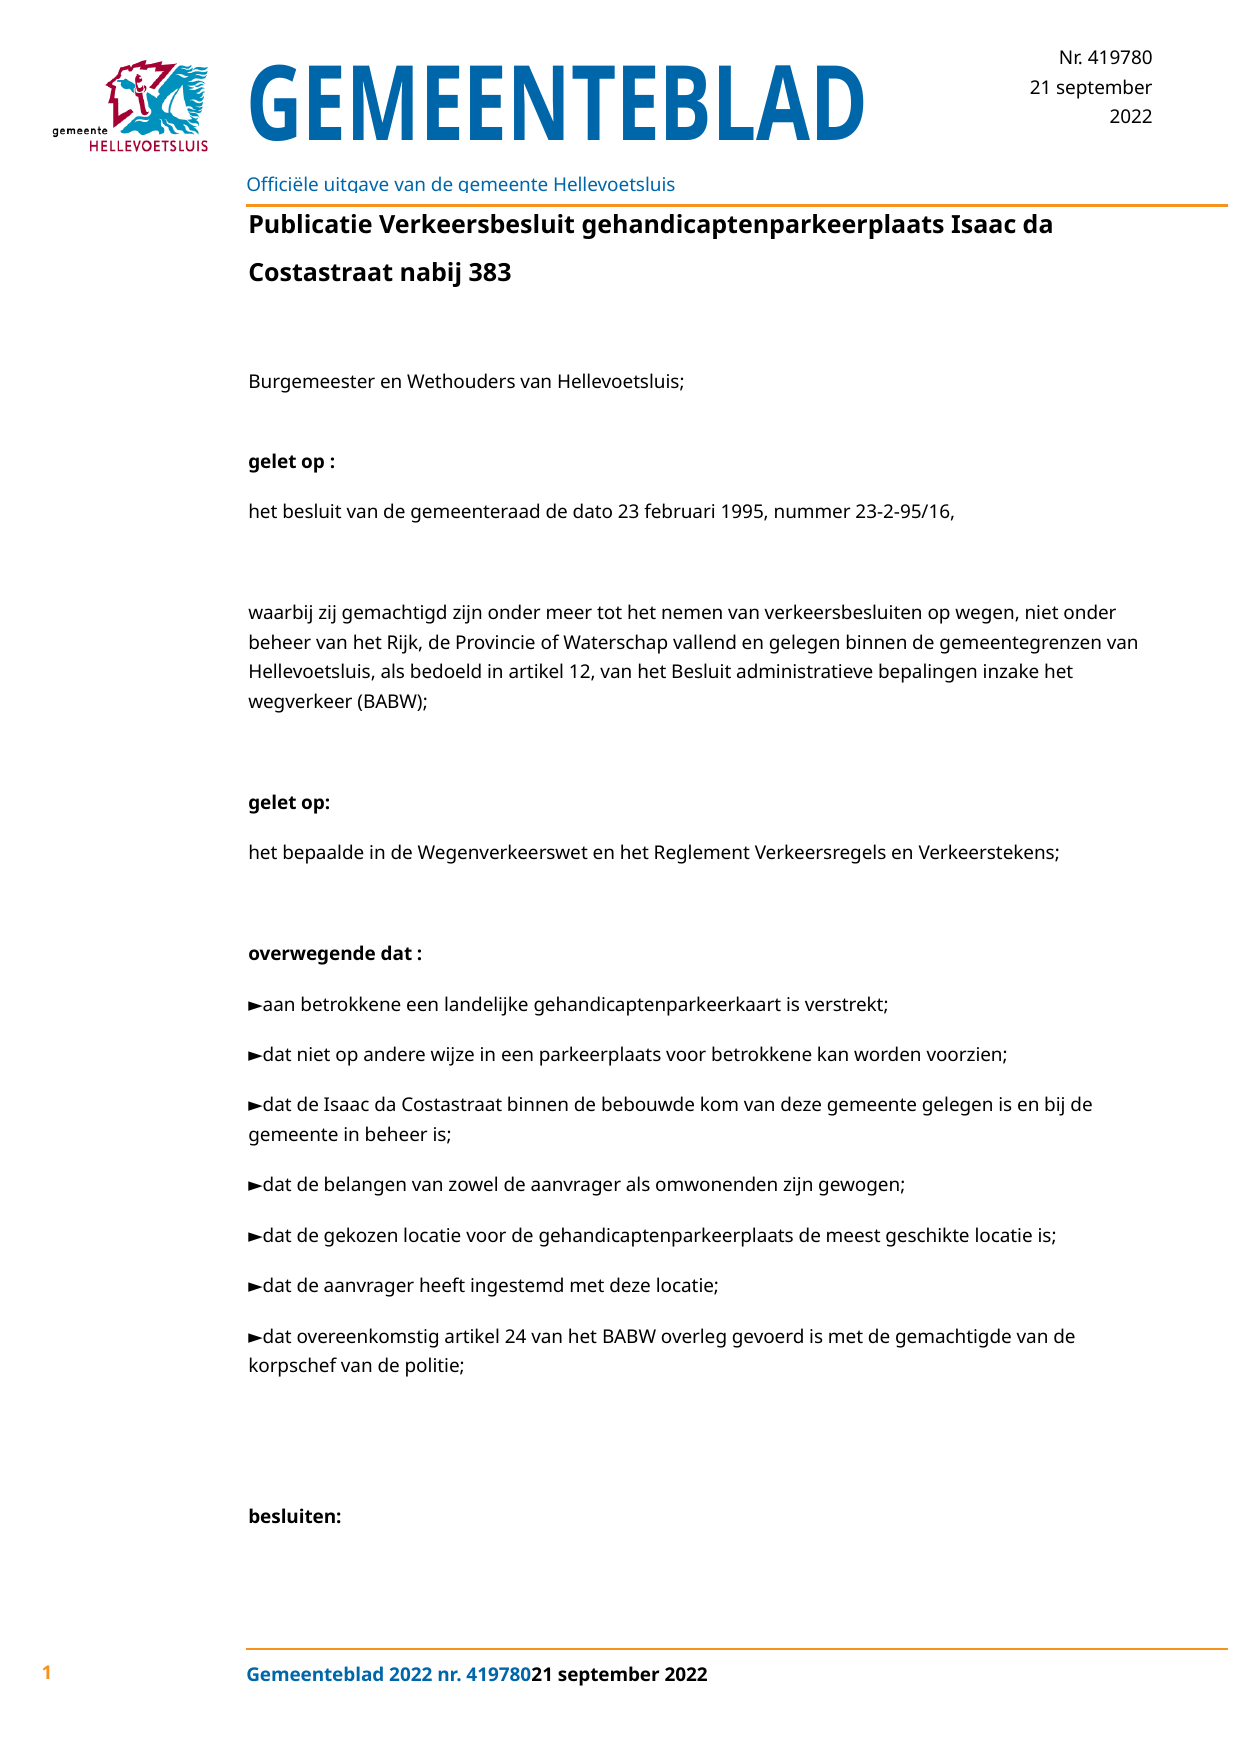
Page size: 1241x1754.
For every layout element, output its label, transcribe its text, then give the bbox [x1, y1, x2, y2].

text ►dat overeenkomstig artikel 24 van het BABW overleg gevoerd is met de gemachtigde van de korpschef van de politie; [248, 1323, 1152, 1378]
text ►aan betrokkene een landelijke gehandicaptenparkeerkaart is verstrekt; [248, 991, 1152, 1016]
text waarbij zij gemachtigd zijn onder meer tot het nemen van verkeersbesluiten op wegen, niet onder beheer van het Rijk, de Provincie of Waterschap vallend en gelegen binnen de gemeentegrenzen van Hellevoetsluis, als bedoeld in artikel 12, van het Besluit administratieve bepalingen inzake het wegverkeer (BABW); [248, 599, 1152, 714]
text gelet op: [248, 789, 1152, 815]
text het bepaalde in de Wegenverkeerswet en het Reglement Verkeersregels en Verkeerstekens; [248, 839, 1152, 865]
text het besluit van de gemeenteraad de dato 23 februari 1995, nummer 23-2-95/16, [248, 499, 1152, 524]
text Publicatie Verkeersbesluit gehandicaptenparkeerplaats Isaac da Costastraat nabij 383 [248, 207, 1152, 288]
text Burgemeester en Wethouders van Hellevoetsluis; [248, 368, 1152, 394]
text ►dat de gekozen locatie voor de gehandicaptenparkeerplaats de meest geschikte locatie is; [248, 1222, 1152, 1248]
text besluiten: [248, 1504, 1152, 1529]
text gelet op : [248, 448, 1152, 474]
text overwegende dat : [248, 940, 1152, 966]
picture [41, 47, 231, 172]
text ►dat niet op andere wijze in een parkeerplaats voor betrokkene kan worden voorzien; [248, 1041, 1152, 1067]
text ►dat de belangen van zowel de aanvrager als omwonenden zijn gewogen; [248, 1172, 1152, 1197]
text ►dat de aanvrager heeft ingestemd met deze locatie; [248, 1272, 1152, 1298]
text ►dat de Isaac da Costastraat binnen de bebouwde kom van deze gemeente gelegen is en bij de gemeente in beheer is; [248, 1092, 1152, 1147]
